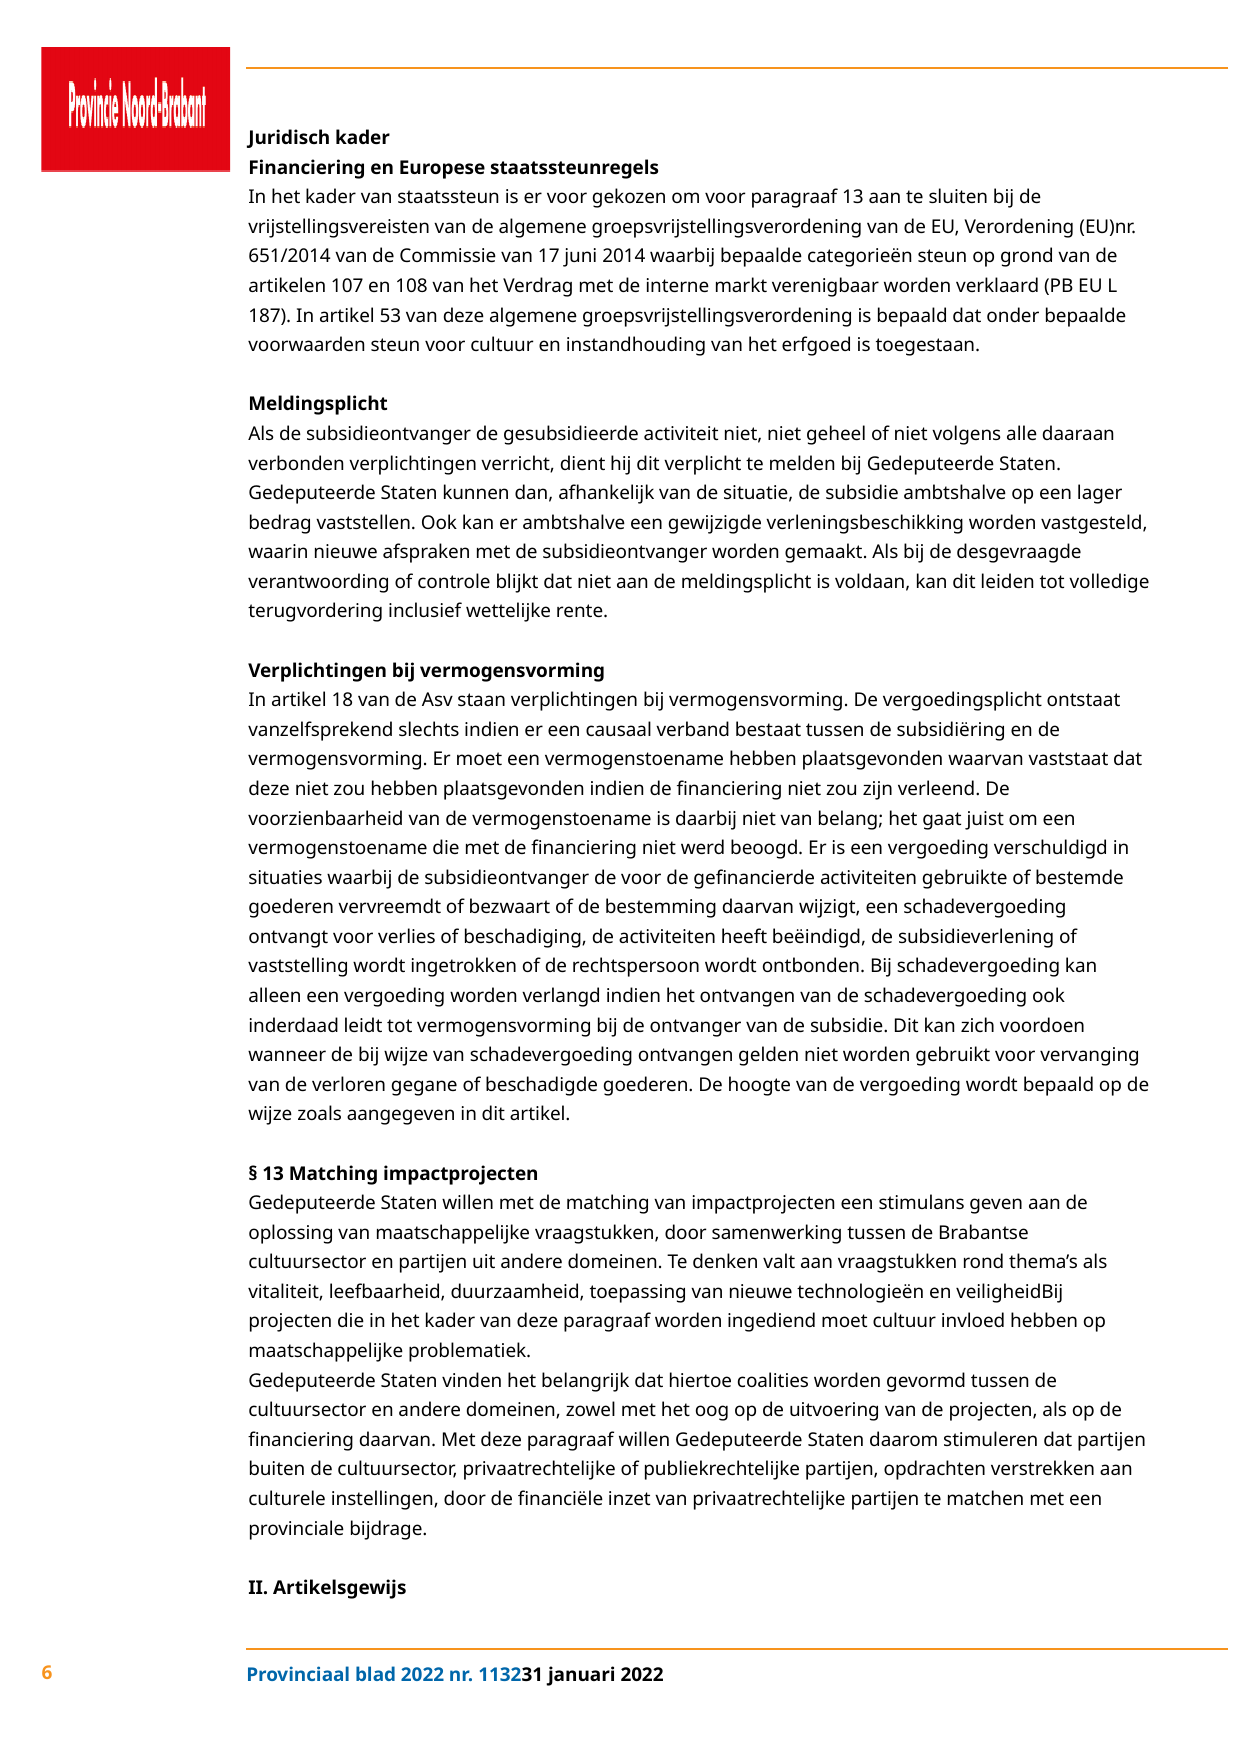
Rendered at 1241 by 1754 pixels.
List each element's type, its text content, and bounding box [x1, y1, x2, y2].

text Als de subsidieontvanger de gesubsidieerde activiteit niet, niet geheel of niet volgens alle daaraan verbonden verplichtingen verricht, dient hij dit verplicht te melden bij Gedeputeerde Staten. Gedeputeerde Staten kunnen dan, afhankelijk van de situatie, de subsidie ambtshalve op een lager bedrag vaststellen. Ook kan er ambtshalve een gewijzigde verleningsbeschikking worden vastgesteld, waarin nieuwe afspraken met de subsidieontvanger worden gemaakt. Als bij de desgevraagde verantwoording of controle blijkt dat niet aan de meldingsplicht is voldaan, kan dit leiden tot volledige terugvordering inclusief wettelijke rente. [248, 420, 1152, 623]
text In artikel 18 van de Asv staan verplichtingen bij vermogensvorming. De vergoedingsplicht ontstaat vanzelfsprekend slechts indien er een causaal verband bestaat tussen de subsidiëring en de vermogensvorming. Er moet een vermogenstoename hebben plaatsgevonden waarvan vaststaat dat deze niet zou hebben plaatsgevonden indien de financiering niet zou zijn verleend. De voorzienbaarheid van de vermogenstoename is daarbij niet van belang; het gaat juist om een vermogenstoename die met de financiering niet werd beoogd. Er is een vergoeding verschuldigd in situaties waarbij de subsidieontvanger de voor de gefinancierde activiteiten gebruikte of bestemde goederen vervreemdt of bezwaart of de bestemming daarvan wijzigt, een schadevergoeding ontvangt voor verlies of beschadiging, de activiteiten heeft beëindigd, de subsidieverlening of vaststelling wordt ingetrokken of de rechtspersoon wordt ontbonden. Bij schadevergoeding kan alleen een vergoeding worden verlangd indien het ontvangen van de schadevergoeding ook inderdaad leidt tot vermogensvorming bij de ontvanger van de subsidie. Dit kan zich voordoen wanneer de bij wijze van schadevergoeding ontvangen gelden niet worden gebruikt voor vervanging van de verloren gegane of beschadigde goederen. De hoogte van de vergoeding wordt bepaald op de wijze zoals aangegeven in dit artikel. [248, 686, 1152, 1126]
text II. Artikelsgewijs [248, 1574, 1152, 1600]
text Juridisch kader [248, 124, 1152, 150]
text Gedeputeerde Staten willen met de matching van impactprojecten een stimulans geven aan de oplossing van maatschappelijke vraagstukken, door samenwerking tussen de Brabantse cultuursector en partijen uit andere domeinen. Te denken valt aan vraagstukken rond thema’s als vitaliteit, leefbaarheid, duurzaamheid, toepassing van nieuwe technologieën en veiligheidBij projecten die in het kader van deze paragraaf worden ingediend moet cultuur invloed hebben op maatschappelijke problematiek. [248, 1189, 1152, 1363]
text In het kader van staatssteun is er voor gekozen om voor paragraaf 13 aan te sluiten bij de vrijstellingsvereisten van de algemene groepsvrijstellingsverordening van de EU, Verordening (EU)nr. 651/2014 van de Commissie van 17 juni 2014 waarbij bepaalde categorieën steun op grond van de artikelen 107 en 108 van het Verdrag met de interne markt verenigbaar worden verklaard (PB EU L 187). In artikel 53 van deze algemene groepsvrijstellingsverordening is bepaald dat onder bepaalde voorwaarden steun voor cultuur en instandhouding van het erfgoed is toegestaan. [248, 183, 1152, 357]
text Financiering en Europese staatssteunregels [248, 154, 1152, 180]
text § 13 Matching impactprojecten [248, 1160, 1152, 1186]
text Meldingsplicht [248, 391, 1152, 416]
picture [41, 47, 231, 172]
text Verplichtingen bij vermogensvorming [248, 657, 1152, 683]
text Gedeputeerde Staten vinden het belangrijk dat hiertoe coalities worden gevormd tussen de cultuursector en andere domeinen, zowel met het oog op de uitvoering van de projecten, als op de financiering daarvan. Met deze paragraaf willen Gedeputeerde Staten daarom stimuleren dat partijen buiten de cultuursector, privaatrechtelijke of publiekrechtelijke partijen, opdrachten verstrekken aan culturele instellingen, door de financiële inzet van privaatrechtelijke partijen te matchen met een provinciale bijdrage. [248, 1367, 1152, 1541]
